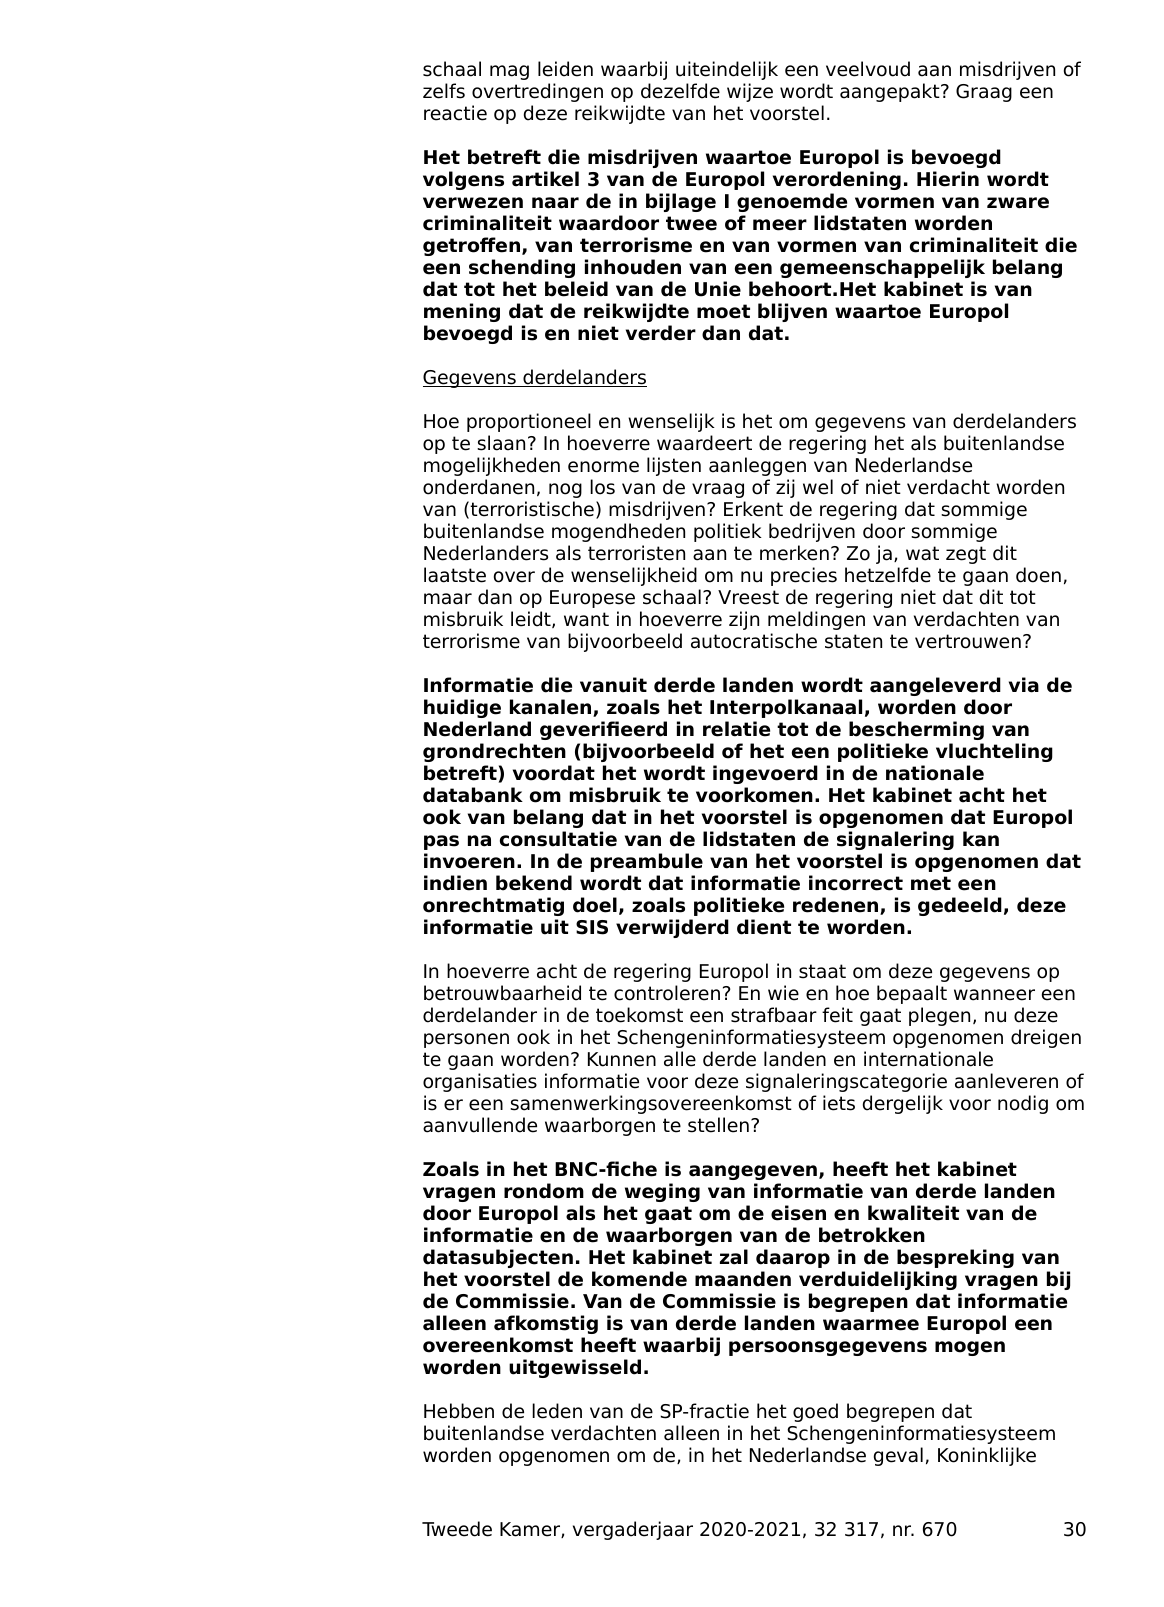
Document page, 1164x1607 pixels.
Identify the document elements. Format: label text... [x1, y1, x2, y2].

text In hoeverre acht de regering Europol in staat om deze gegevens op betrouwbaarheid te controleren? En wie en hoe bepaalt wanneer een derdelander in de toekomst een strafbaar feit gaat plegen, nu deze personen ook in het Schengeninformatiesysteem opgenomen dreigen te gaan worden? Kunnen alle derde landen en internationale organisaties informatie voor deze signaleringscategorie aanleveren of is er een samenwerkingsovereenkomst of iets dergelijk voor nodig om aanvullende waarborgen te stellen? [422, 961, 1087, 1137]
text Informatie die vanuit derde landen wordt aangeleverd via de huidige kanalen, zoals het Interpolkanaal, worden door Nederland geverifieerd in relatie tot de bescherming van grondrechten (bijvoorbeeld of het een politieke vluchteling betreft) voordat het wordt ingevoerd in de nationale databank om misbruik te voorkomen. Het kabinet acht het ook van belang dat in het voorstel is opgenomen dat Europol pas na consultatie van de lidstaten de signalering kan invoeren. In de preambule van het voorstel is opgenomen dat indien bekend wordt dat informatie incorrect met een onrechtmatig doel, zoals politieke redenen, is gedeeld, deze informatie uit SIS verwijderd dient te worden. [422, 675, 1087, 939]
text schaal mag leiden waarbij uiteindelijk een veelvoud aan misdrijven of zelfs overtredingen op dezelfde wijze wordt aangepakt? Graag een reactie op deze reikwijdte van het voorstel. [422, 59, 1087, 125]
text Zoals in het BNC-fiche is aangegeven, heeft het kabinet vragen rondom de weging van informatie van derde landen door Europol als het gaat om de eisen en kwaliteit van de informatie en de waarborgen van de betrokken datasubjecten. Het kabinet zal daarop in de bespreking van het voorstel de komende maanden verduidelijking vragen bij de Commissie. Van de Commissie is begrepen dat informatie alleen afkomstig is van derde landen waarmee Europol een overeenkomst heeft waarbij persoonsgegevens mogen worden uitgewisseld. [422, 1159, 1087, 1379]
text Hoe proportioneel en wenselijk is het om gegevens van derdelanders op te slaan? In hoeverre waardeert de regering het als buitenlandse mogelijkheden enorme lijsten aanleggen van Nederlandse onderdanen, nog los van de vraag of zij wel of niet verdacht worden van (terroristische) misdrijven? Erkent de regering dat sommige buitenlandse mogendheden politiek bedrijven door sommige Nederlanders als terroristen aan te merken? Zo ja, wat zegt dit laatste over de wenselijkheid om nu precies hetzelfde te gaan doen, maar dan op Europese schaal? Vreest de regering niet dat dit tot misbruik leidt, want in hoeverre zijn meldingen van verdachten van terrorisme van bijvoorbeeld autocratische staten te vertrouwen? [422, 411, 1087, 653]
text Het betreft die misdrijven waartoe Europol is bevoegd volgens artikel 3 van de Europol verordening. Hierin wordt verwezen naar de in bijlage I genoemde vormen van zware criminaliteit waardoor twee of meer lidstaten worden getroffen, van terrorisme en van vormen van criminaliteit die een schending inhouden van een gemeenschappelijk belang dat tot het beleid van de Unie behoort.Het kabinet is van mening dat de reikwijdte moet blijven waartoe Europol bevoegd is en niet verder dan dat. [422, 147, 1087, 345]
subtitle Gegevens derdelanders [422, 367, 1087, 389]
text Hebben de leden van de SP-fractie het goed begrepen dat buitenlandse verdachten alleen in het Schengeninformatiesysteem worden opgenomen om de, in het Nederlandse geval, Koninklijke [422, 1401, 1087, 1467]
